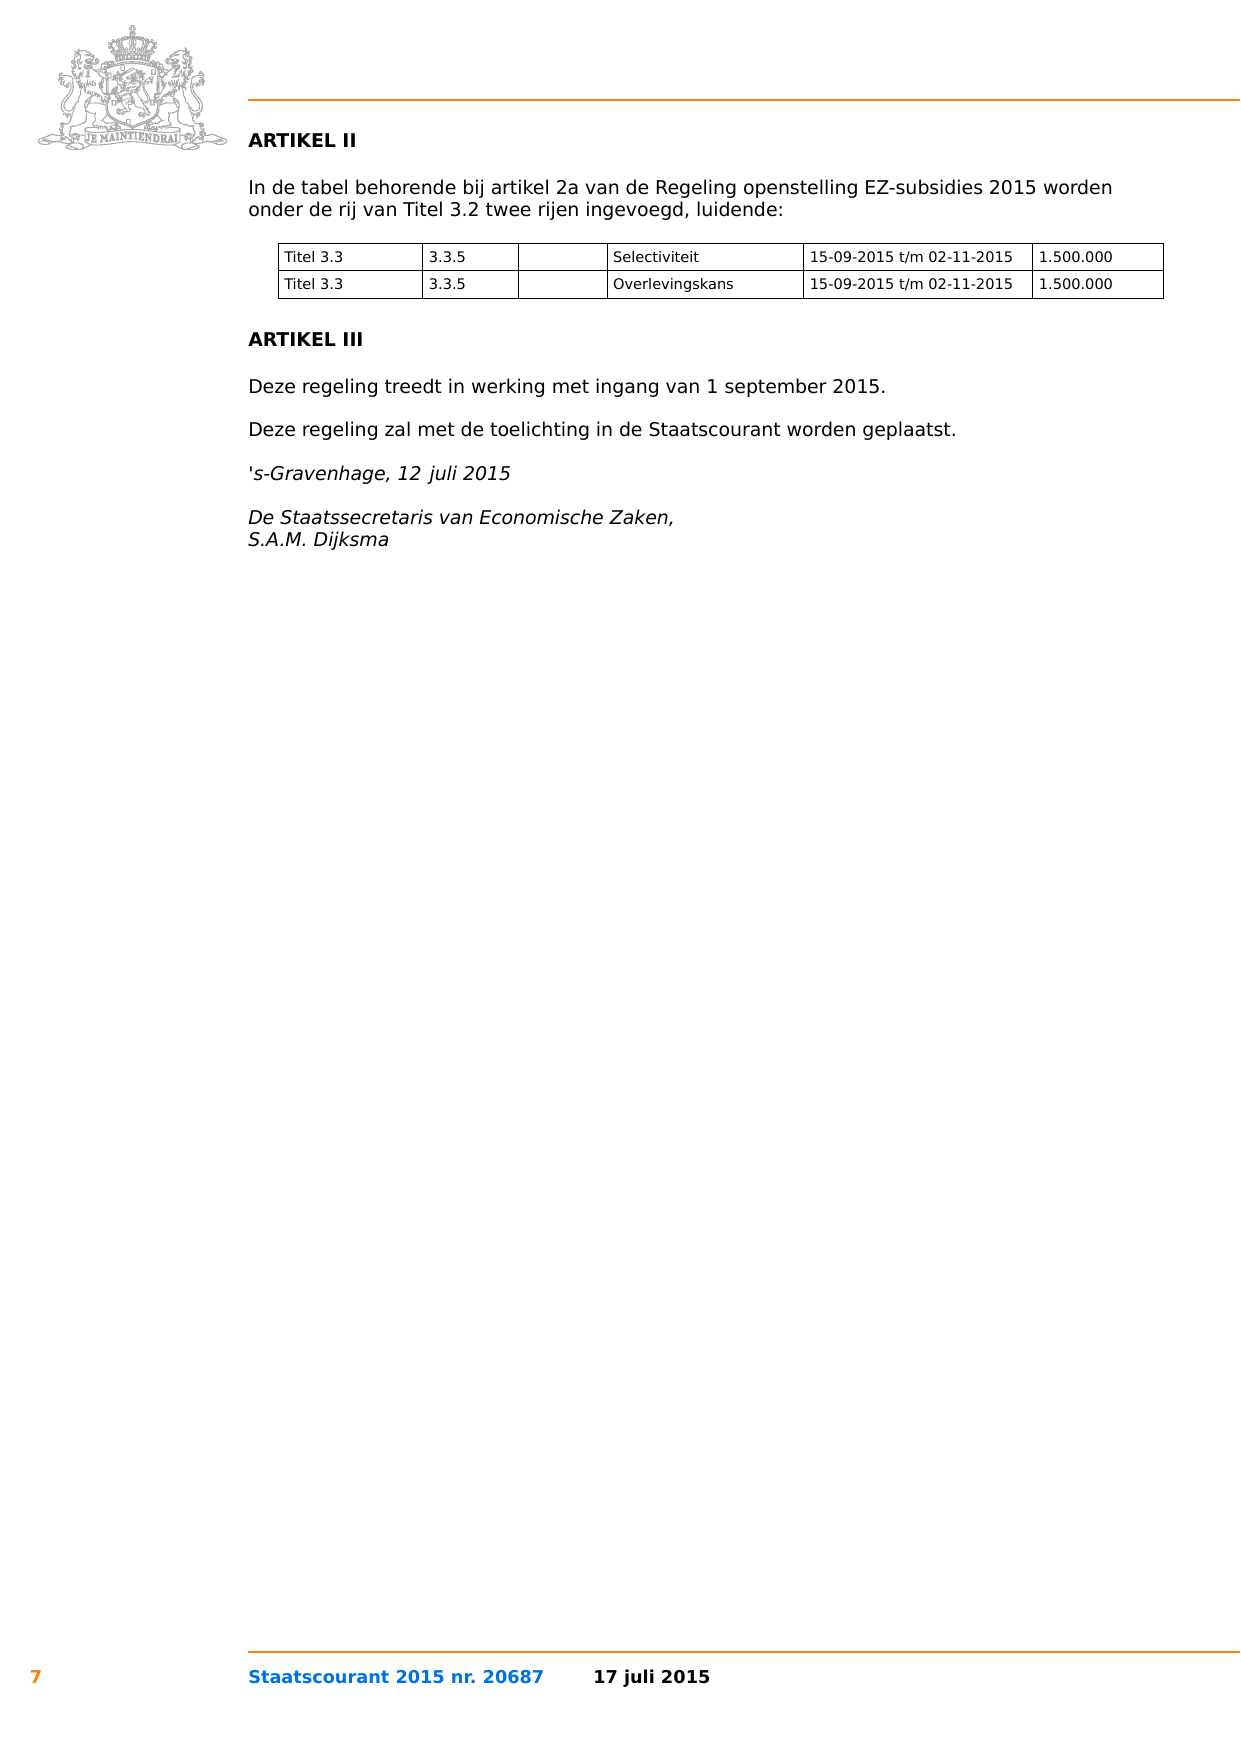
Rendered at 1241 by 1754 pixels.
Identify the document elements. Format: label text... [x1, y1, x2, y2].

text Deze regeling zal met de toelichting in de Staatscourant worden geplaatst. [248, 419, 1163, 441]
subtitle ARTIKEL III [248, 328, 1163, 351]
table_header [519, 244, 607, 270]
table_header Titel 3.3 [279, 244, 422, 270]
text In de tabel behorende bij artikel 2a van de Regeling openstelling EZ-subsidies 2015 worden onder de rij van Titel 3.2 twee rijen ingevoegd, luidende: [248, 177, 1163, 221]
table_header 1.500.000 [1033, 244, 1163, 270]
table_cell 3.3.5 [423, 271, 518, 297]
text Deze regeling treedt in werking met ingang van 1 september 2015. [248, 376, 1163, 397]
table_cell [519, 271, 607, 297]
table_header Selectiviteit [608, 244, 803, 270]
table_cell Overlevingskans [608, 271, 803, 297]
table_cell 1.500.000 [1033, 271, 1163, 297]
text De Staatssecretaris van Economische Zaken, S.A.M. Dijksma [248, 507, 1163, 551]
table_cell Titel 3.3 [279, 271, 422, 297]
table_header 15-09-2015 t/m 02-11-2015 [804, 244, 1032, 270]
table_cell 15-09-2015 t/m 02-11-2015 [804, 271, 1032, 297]
table_header 3.3.5 [423, 244, 518, 270]
subtitle ARTIKEL II [248, 130, 1163, 152]
text 's-Gravenhage, 12 juli 2015 [248, 463, 1163, 485]
picture [38, 25, 227, 150]
